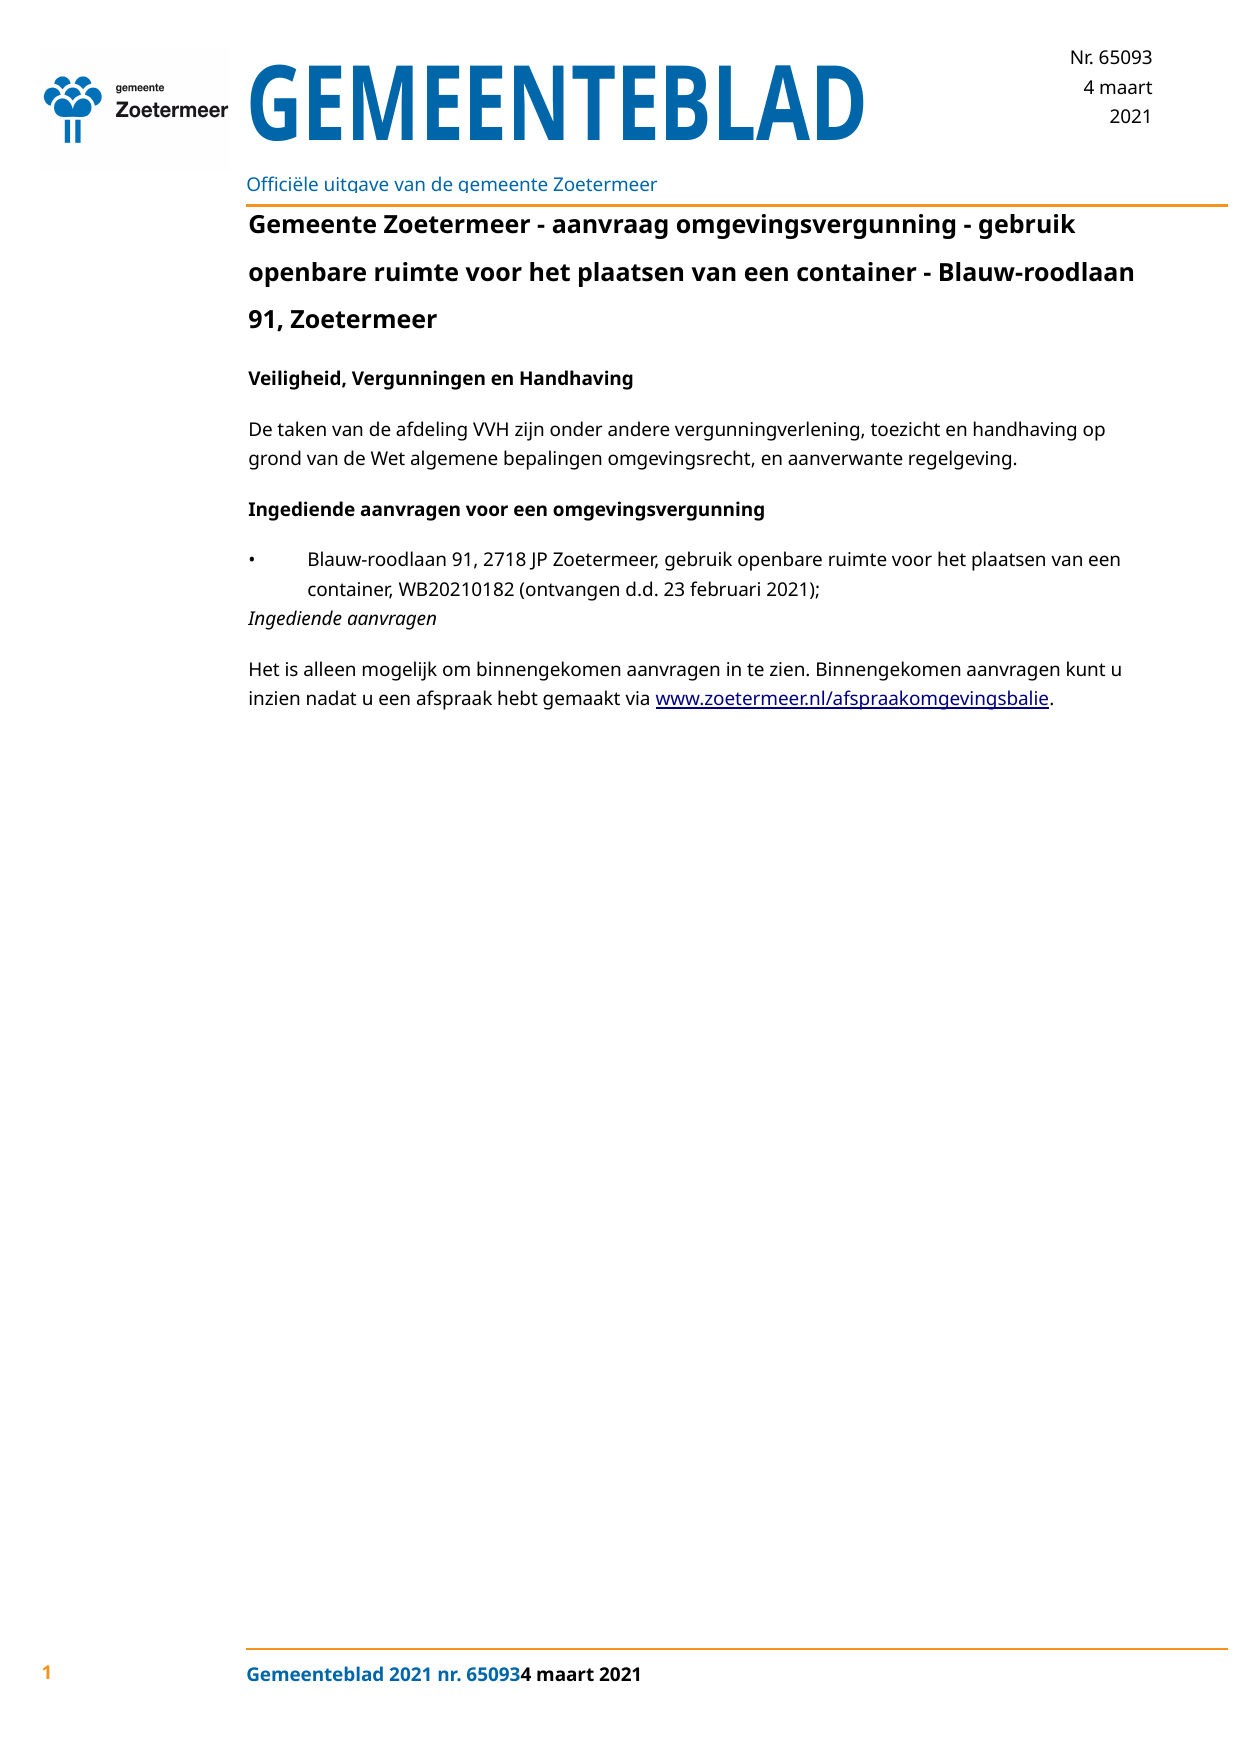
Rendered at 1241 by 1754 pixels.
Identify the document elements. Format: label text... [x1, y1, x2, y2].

text Gemeente Zoetermeer - aanvraag omgevingsvergunning - gebruik openbare ruimte voor het plaatsen van een container - Blauw-roodlaan 91, Zoetermeer [248, 207, 1152, 336]
text De taken van de afdeling VVH zijn onder andere vergunningverlening, toezicht en handhaving op grond van de Wet algemene bepalingen omgevingsrecht, en aanverwante regelgeving. [248, 416, 1152, 471]
text Ingediende aanvragen [248, 606, 1152, 631]
text Ingediende aanvragen voor een omgevingsvergunning [248, 496, 1152, 522]
text Het is alleen mogelijk om binnengekomen aanvragen in te zien. Binnengekomen aanvragen kunt u inzien nadat u een afspraak hebt gemaakt via www.zoetermeer.nl/afspraakomgevingsbalie. [248, 656, 1152, 711]
text Veiligheid, Vergunningen en Handhaving [248, 366, 1152, 391]
picture [41, 47, 231, 172]
list Blauw-roodlaan 91, 2718 JP Zoetermeer, gebruik openbare ruimte voor het plaatsen van een container, WB20210182 (ontvangen d.d. 23 februari 2021); [248, 546, 1152, 602]
